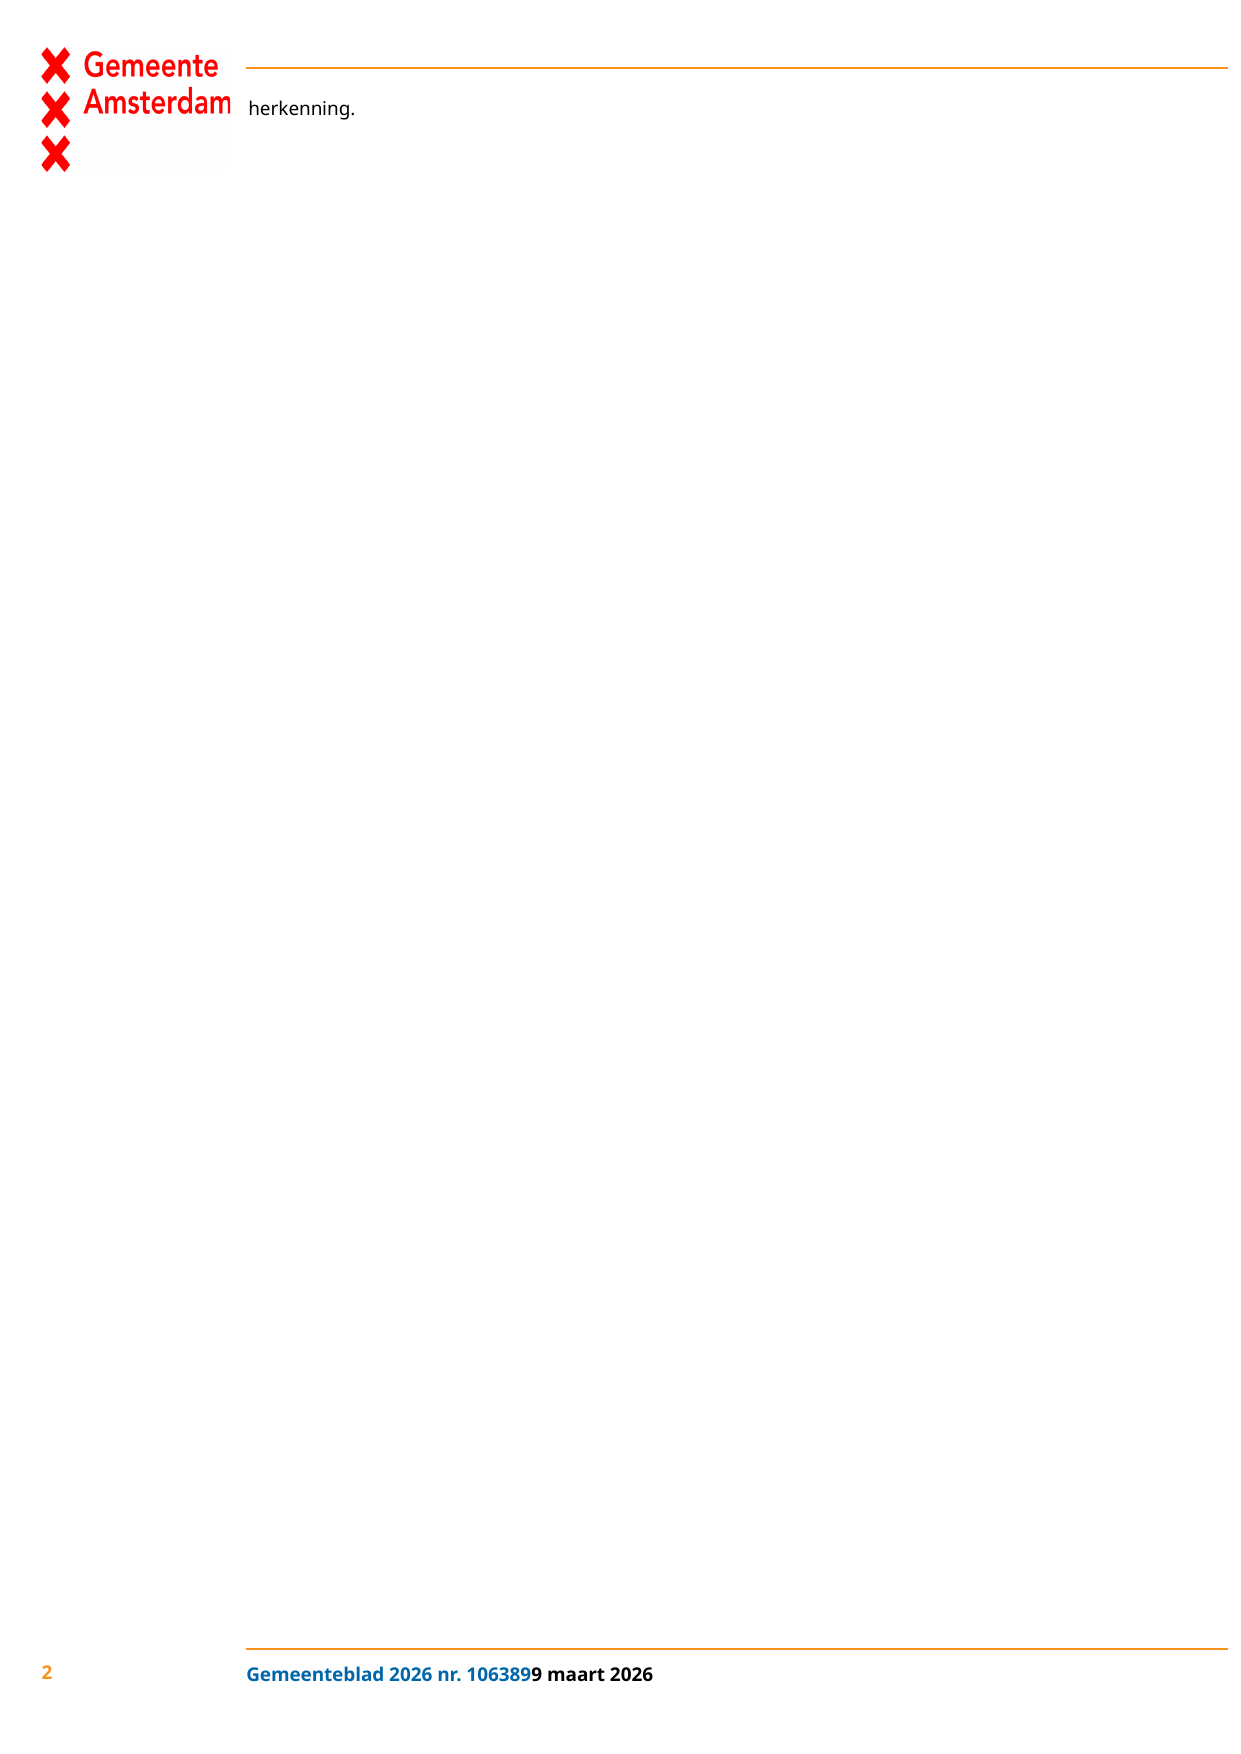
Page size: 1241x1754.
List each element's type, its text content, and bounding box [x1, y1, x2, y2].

text herkenning. [248, 95, 1152, 121]
picture [41, 47, 231, 172]
